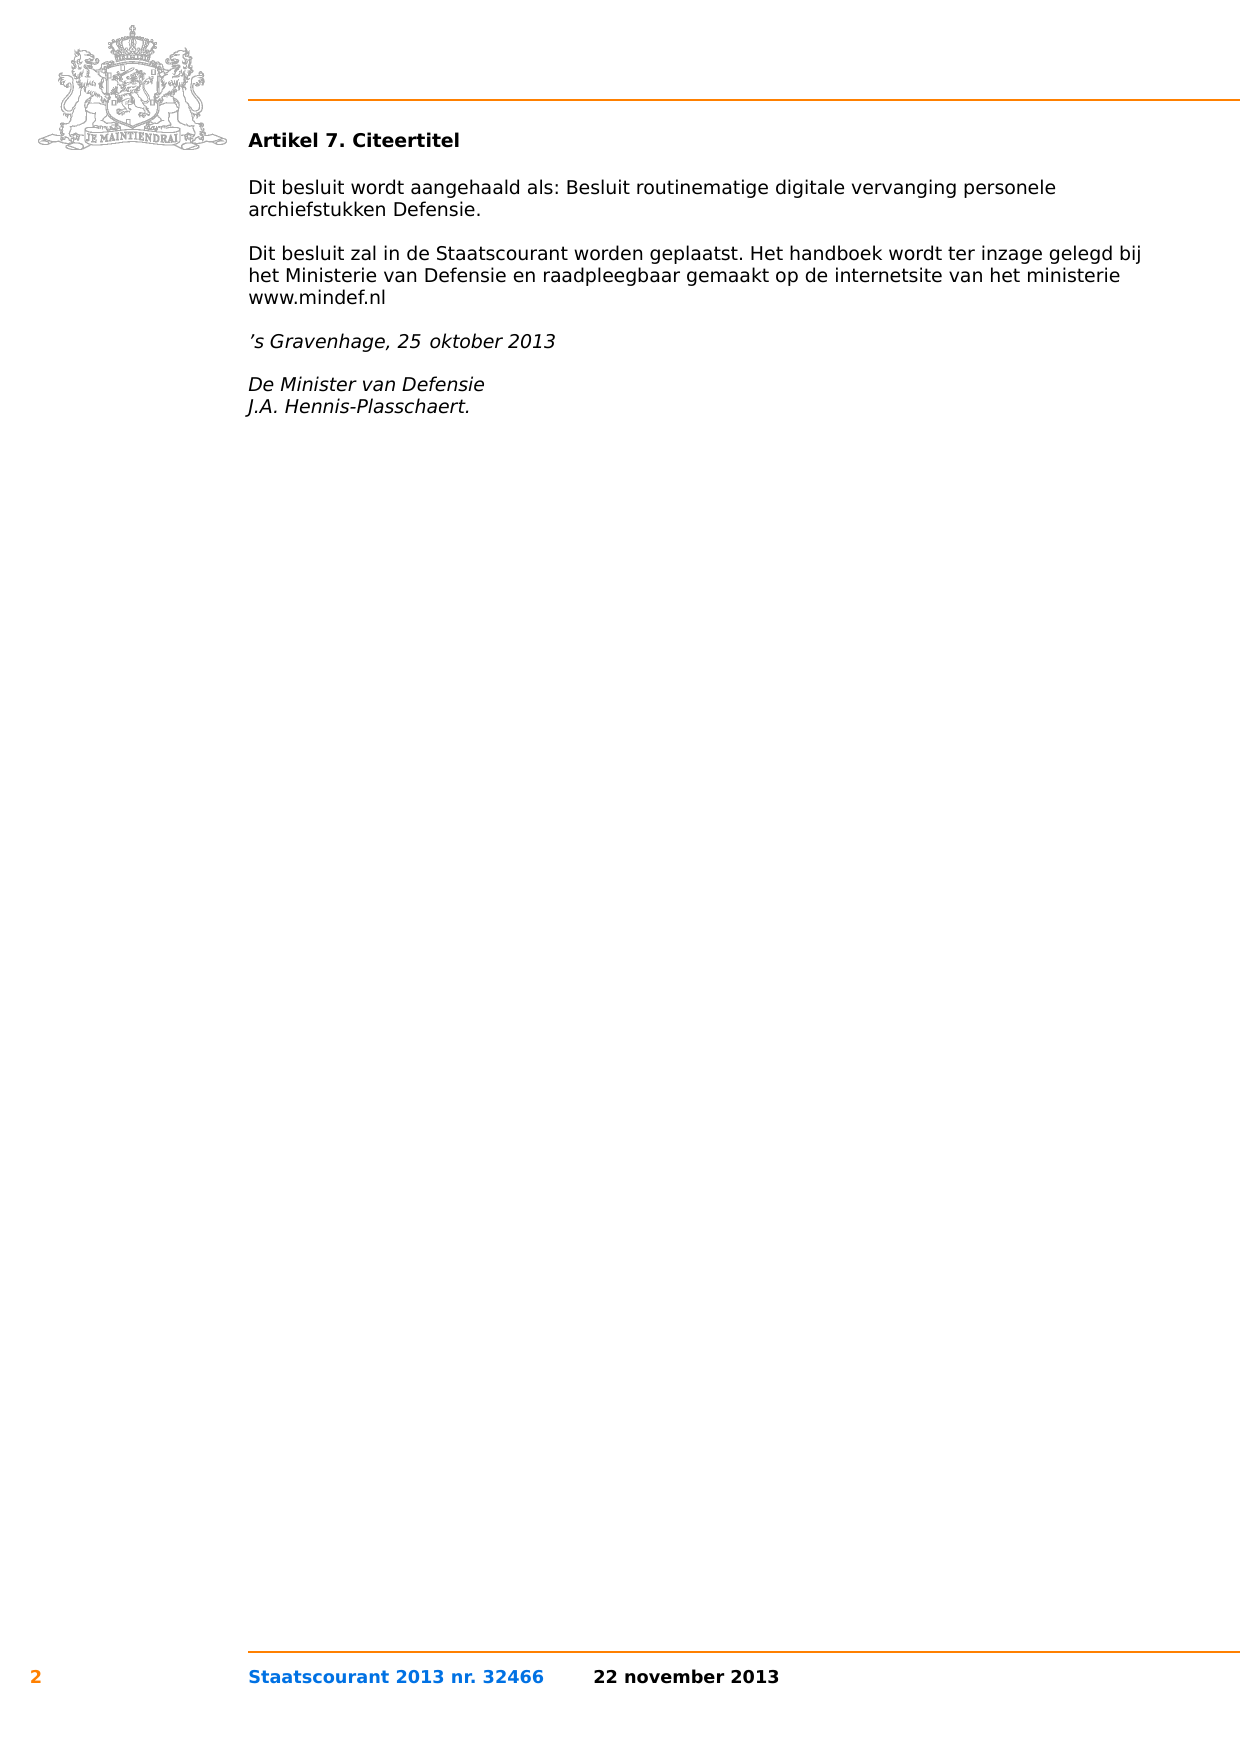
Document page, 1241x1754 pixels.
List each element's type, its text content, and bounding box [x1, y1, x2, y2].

subtitle Artikel 7. Citeertitel [248, 130, 1163, 152]
text ’s Gravenhage, 25 oktober 2013 [248, 331, 1163, 352]
text Dit besluit wordt aangehaald als: Besluit routinematige digitale vervanging personele archiefstukken Defensie. [248, 177, 1163, 221]
picture [38, 25, 227, 150]
text De Minister van Defensie J.A. Hennis-Plasschaert. [248, 374, 1163, 418]
text Dit besluit zal in de Staatscourant worden geplaatst. Het handboek wordt ter inzage gelegd bij het Ministerie van Defensie en raadpleegbaar gemaakt op de internetsite van het ministerie www.mindef.nl [248, 243, 1163, 309]
